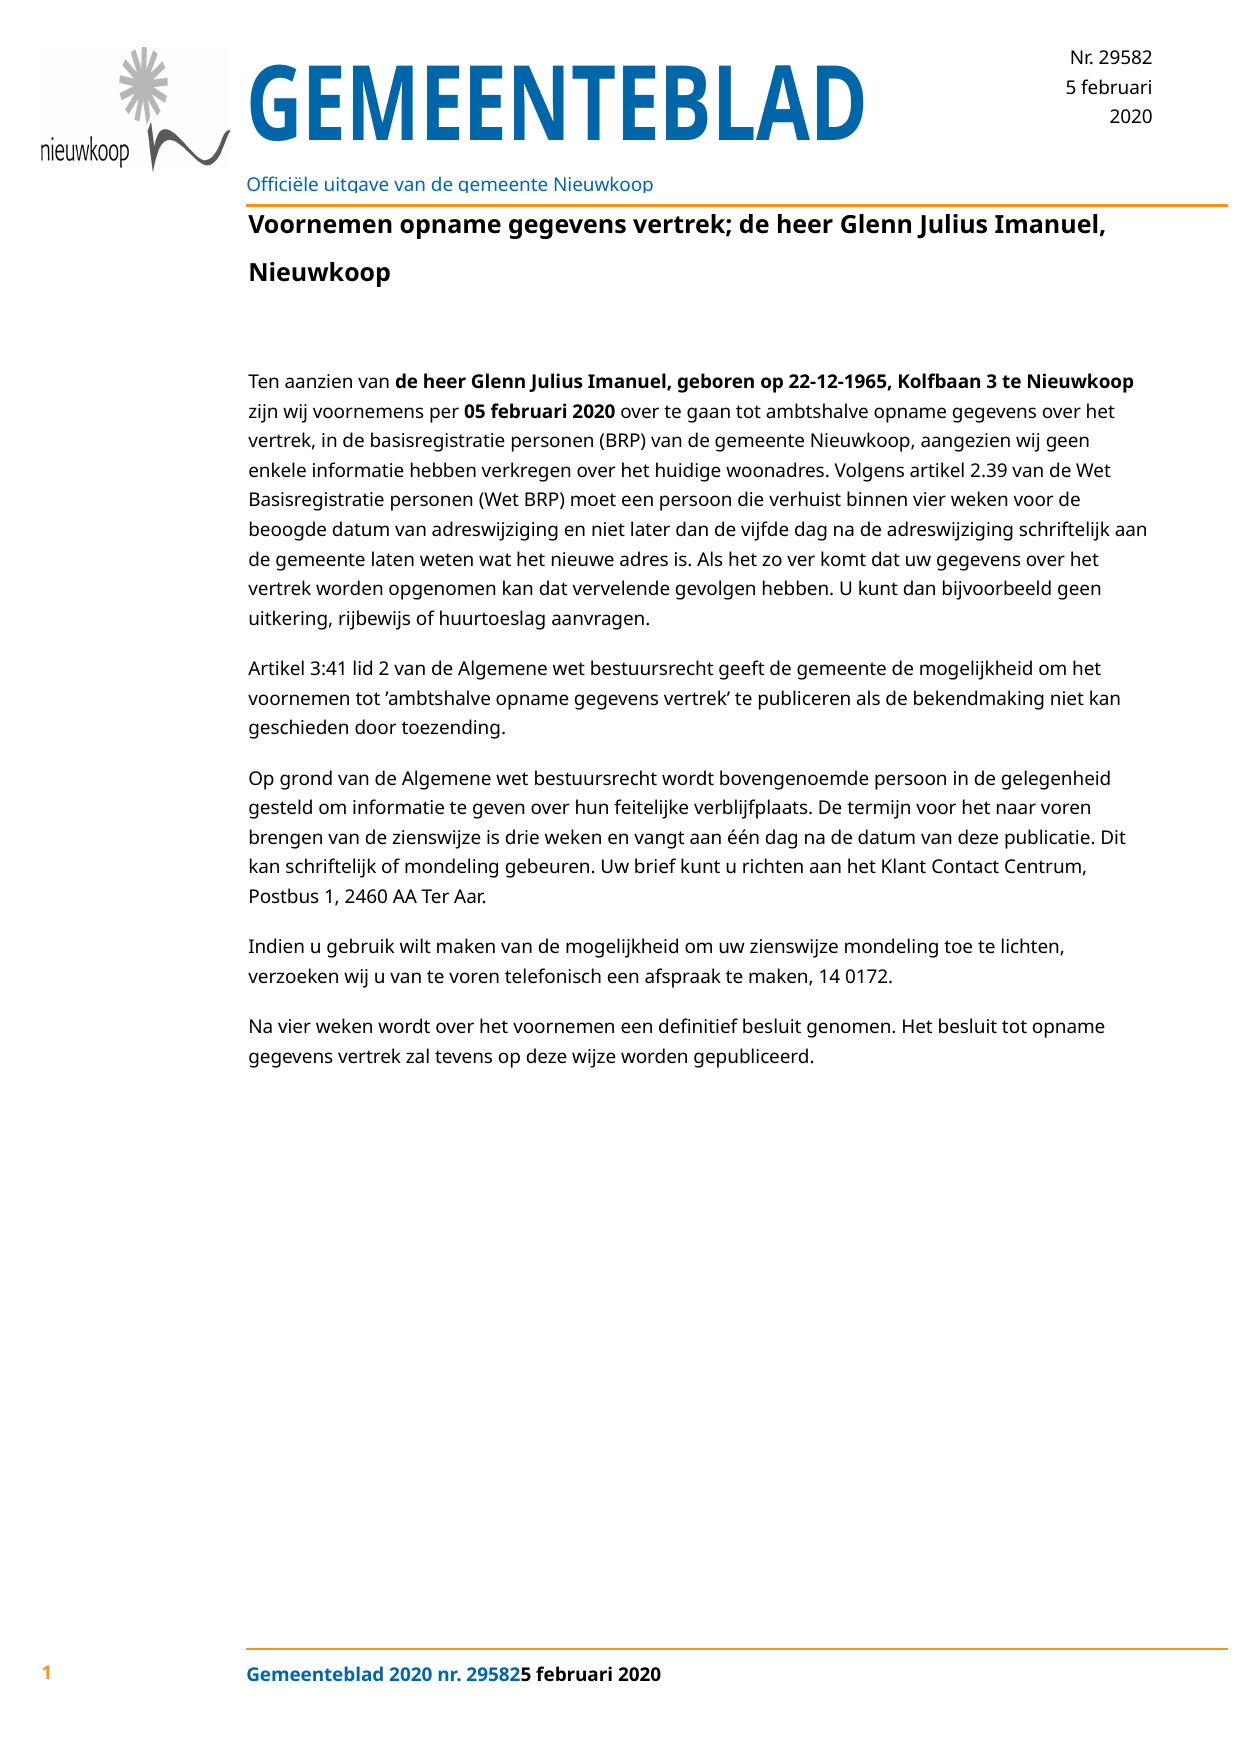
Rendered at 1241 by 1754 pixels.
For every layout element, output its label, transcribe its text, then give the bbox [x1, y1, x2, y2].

text Voornemen opname gegevens vertrek; de heer Glenn Julius Imanuel, Nieuwkoop [248, 207, 1152, 288]
text Op grond van de Algemene wet bestuursrecht wordt bovengenoemde persoon in de gelegenheid gesteld om informatie te geven over hun feitelijke verblijfplaats. De termijn voor het naar voren brengen van de zienswijze is drie weken en vangt aan één dag na de datum van deze publicatie. Dit kan schriftelijk of mondeling gebeuren. Uw brief kunt u richten aan het Klant Contact Centrum, Postbus 1, 2460 AA Ter Aar. [248, 765, 1152, 909]
text Ten aanzien van de heer Glenn Julius Imanuel, geboren op 22-12-1965, Kolfbaan 3 te Nieuwkoop zijn wij voornemens per 05 februari 2020 over te gaan tot ambtshalve opname gegevens over het vertrek, in de basisregistratie personen (BRP) van de gemeente Nieuwkoop, aangezien wij geen enkele informatie hebben verkregen over het huidige woonadres. Volgens artikel 2.39 van de Wet Basisregistratie personen (Wet BRP) moet een persoon die verhuist binnen vier weken voor de beoogde datum van adreswijziging en niet later dan de vijfde dag na de adreswijziging schriftelijk aan de gemeente laten weten wat het nieuwe adres is. Als het zo ver komt dat uw gegevens over het vertrek worden opgenomen kan dat vervelende gevolgen hebben. U kunt dan bijvoorbeeld geen uitkering, rijbewijs of huurtoeslag aanvragen. [248, 368, 1152, 631]
text Indien u gebruik wilt maken van de mogelijkheid om uw zienswijze mondeling toe te lichten, verzoeken wij u van te voren telefonisch een afspraak te maken, 14 0172. [248, 934, 1152, 989]
text Na vier weken wordt over het voornemen een definitief besluit genomen. Het besluit tot opname gegevens vertrek zal tevens op deze wijze worden gepubliceerd. [248, 1014, 1152, 1069]
picture [41, 47, 231, 172]
text Artikel 3:41 lid 2 van de Algemene wet bestuursrecht geeft de gemeente de mogelijkheid om het voornemen tot ’ambtshalve opname gegevens vertrek’ te publiceren als de bekendmaking niet kan geschieden door toezending. [248, 655, 1152, 740]
